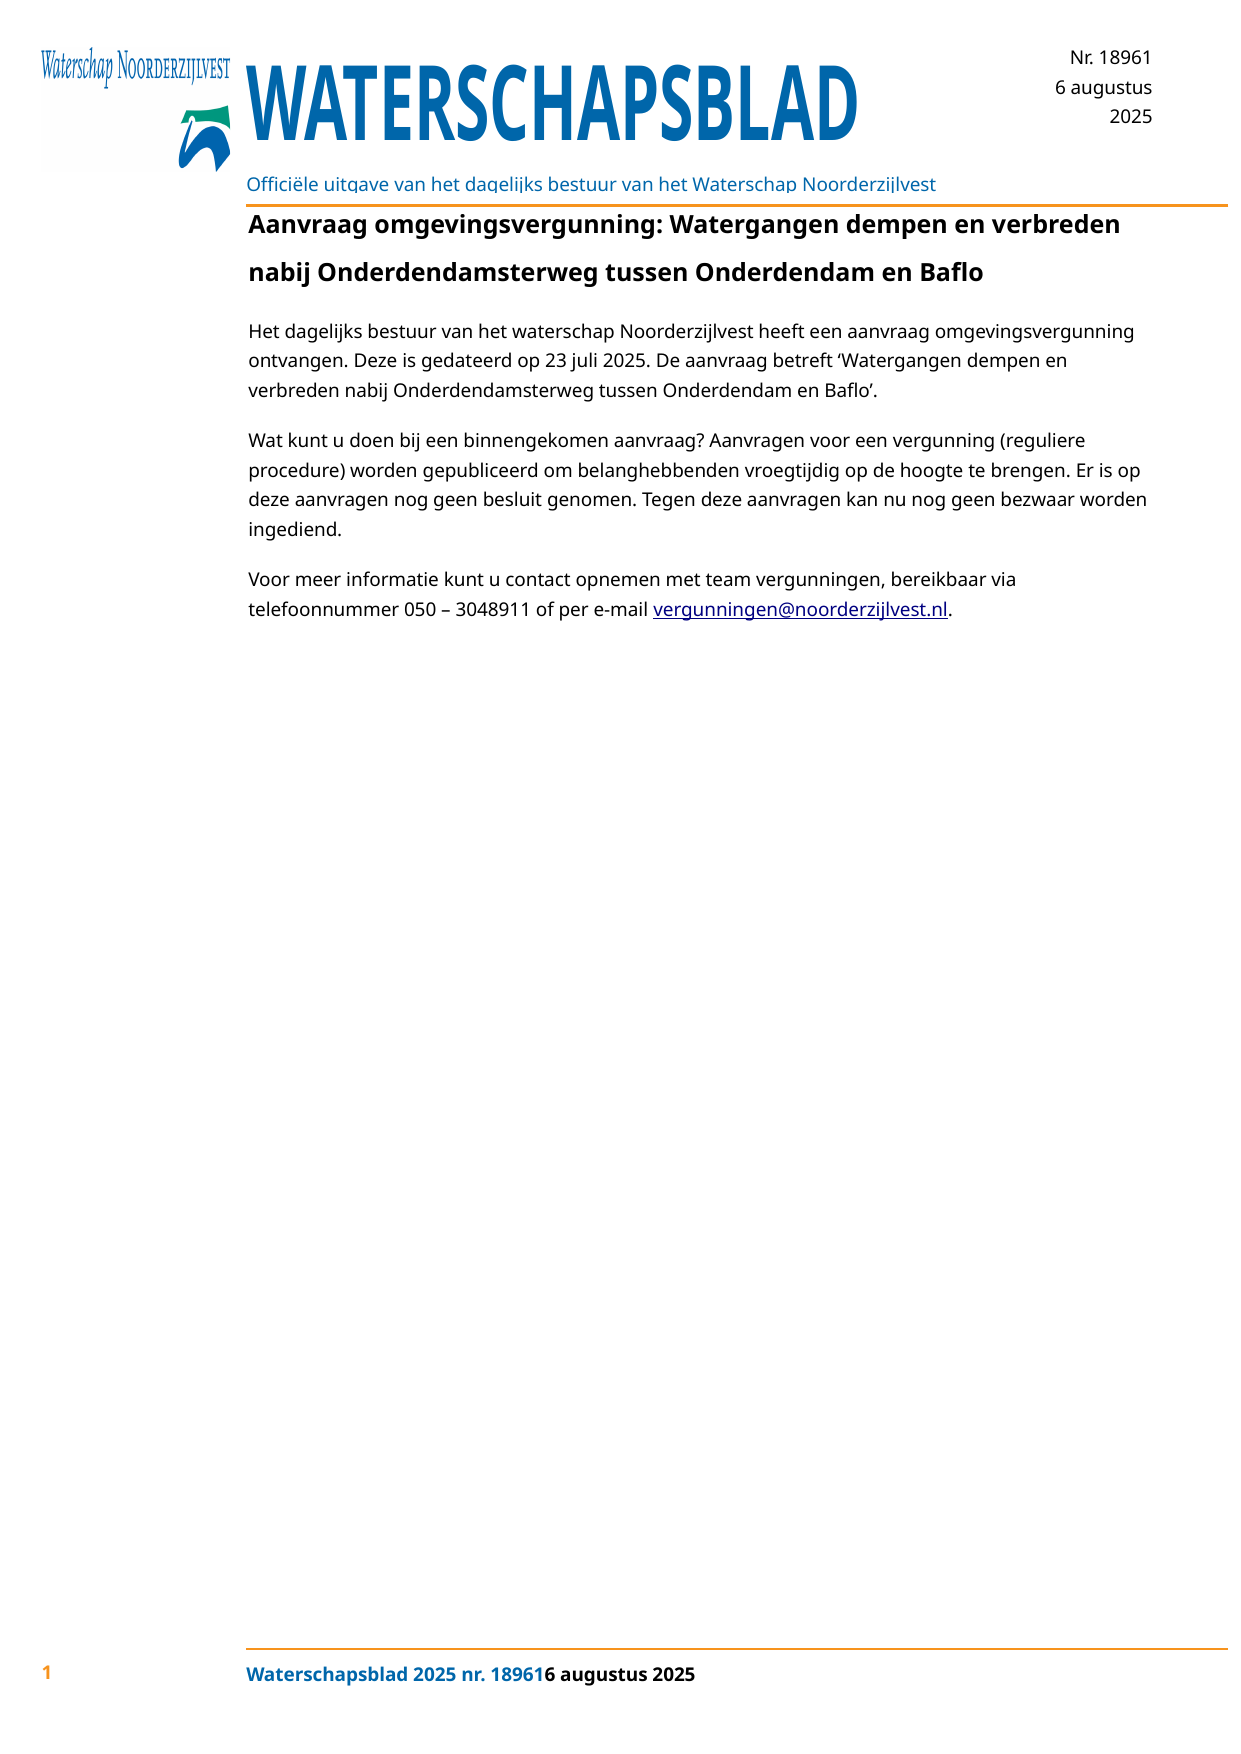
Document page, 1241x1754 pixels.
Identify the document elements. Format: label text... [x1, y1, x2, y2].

text Voor meer informatie kunt u contact opnemen met team vergunningen, bereikbaar via telefoonnummer 050 – 3048911 of per e-mail vergunningen@noorderzijlvest.nl. [248, 567, 1152, 622]
picture [41, 47, 231, 172]
text Het dagelijks bestuur van het waterschap Noorderzijlvest heeft een aanvraag omgevingsvergunning ontvangen. Deze is gedateerd op 23 juli 2025. De aanvraag betreft ‘Watergangen dempen en verbreden nabij Onderdendamsterweg tussen Onderdendam en Baflo’. [248, 318, 1152, 403]
text Wat kunt u doen bij een binnengekomen aanvraag? Aanvragen voor een vergunning (reguliere procedure) worden gepubliceerd om belanghebbenden vroegtijdig op de hoogte te brengen. Er is op deze aanvragen nog geen besluit genomen. Tegen deze aanvragen kan nu nog geen bezwaar worden ingediend. [248, 427, 1152, 542]
text Aanvraag omgevingsvergunning: Watergangen dempen en verbreden nabij Onderdendamsterweg tussen Onderdendam en Baflo [248, 207, 1152, 288]
